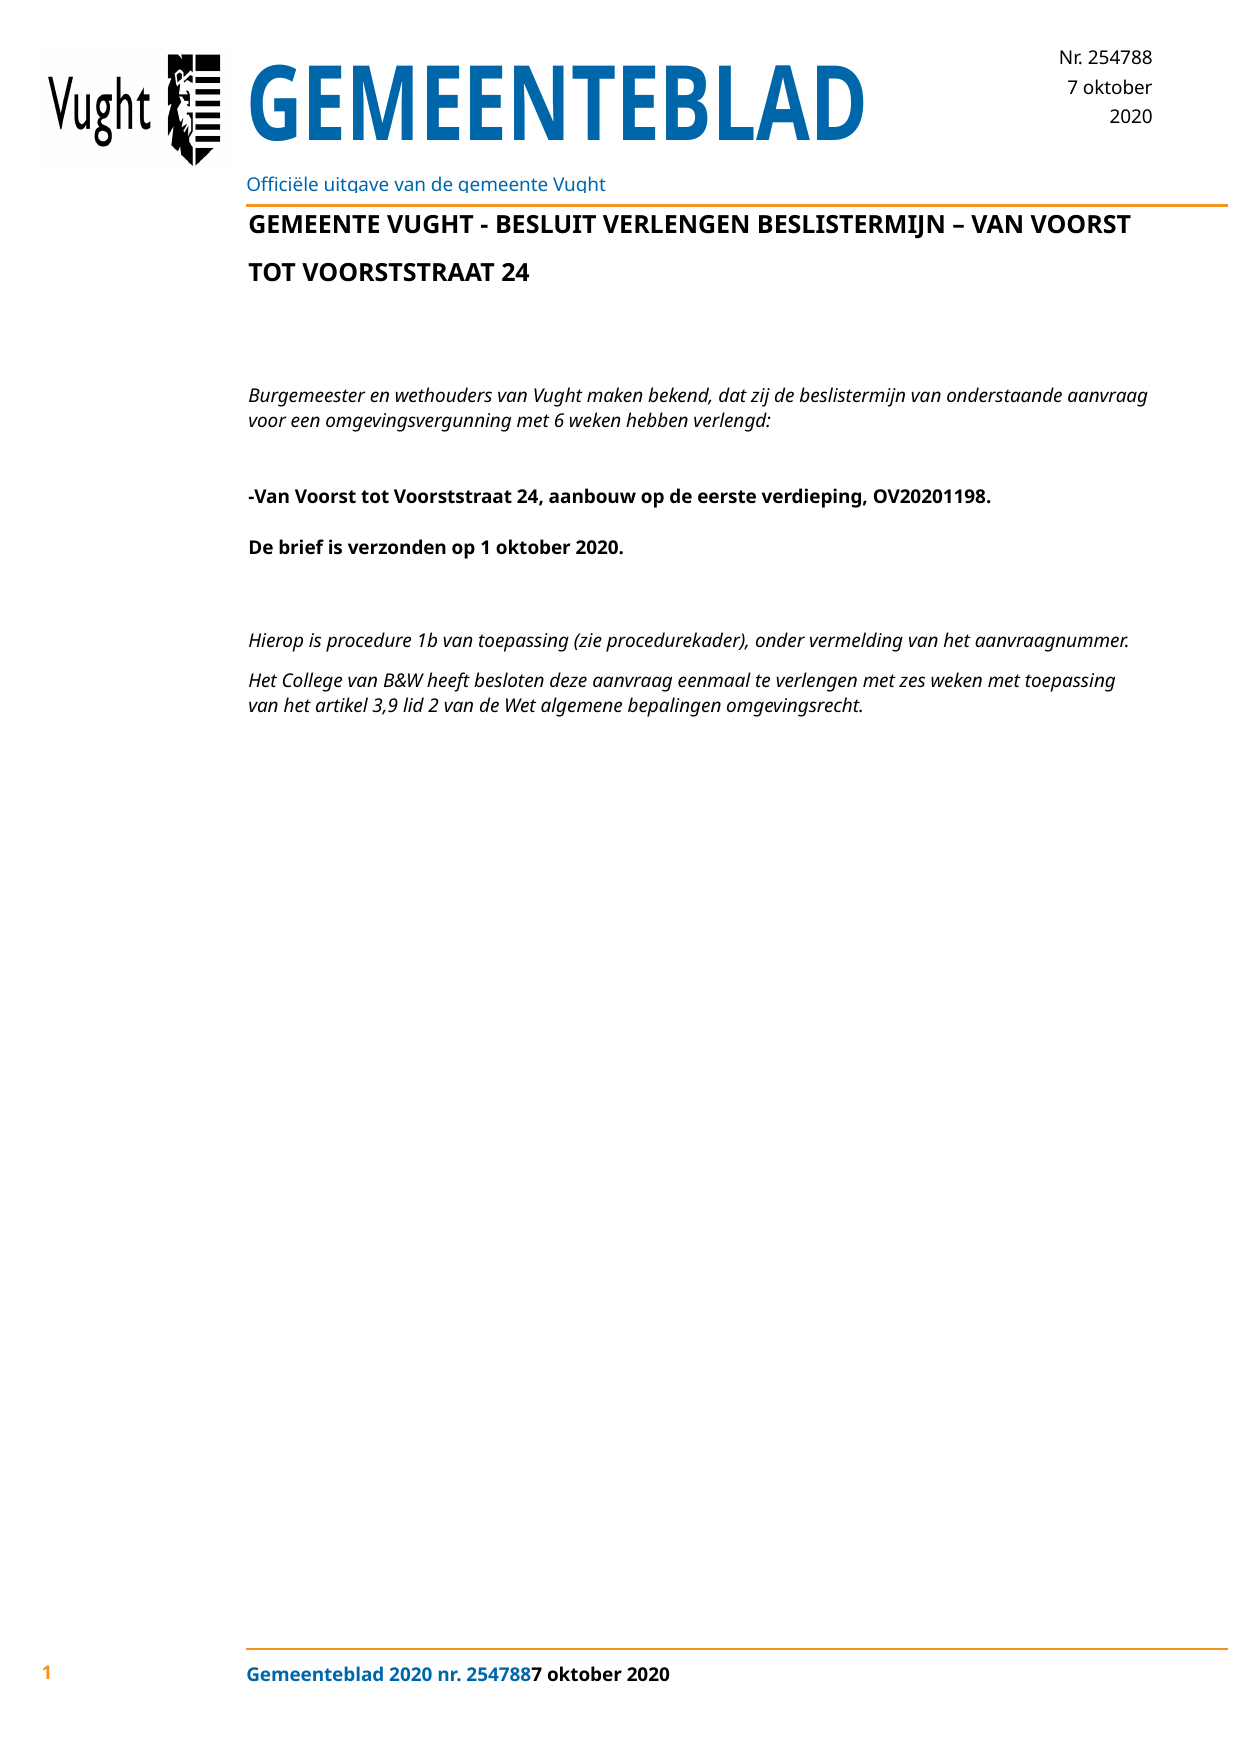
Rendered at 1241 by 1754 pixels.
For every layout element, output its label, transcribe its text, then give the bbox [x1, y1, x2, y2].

text -Van Voorst tot Voorststraat 24, aanbouw op de eerste verdieping, OV20201198. [248, 484, 1152, 509]
text GEMEENTE VUGHT - BESLUIT VERLENGEN BESLISTERMIJN – VAN VOORST TOT VOORSTSTRAAT 24 [248, 207, 1152, 288]
text Hierop is procedure 1b van toepassing (zie procedurekader), onder vermelding van het aanvraagnummer. [248, 628, 1152, 653]
text Het College van B&W heeft besloten deze aanvraag eenmaal te verlengen met zes weken met toepassing van het artikel 3,9 lid 2 van de Wet algemene bepalingen omgevingsrecht. [248, 667, 1152, 718]
text Burgemeester en wethouders van Vught maken bekend, dat zij de beslistermijn van onderstaande aanvraag voor een omgevingsvergunning met 6 weken hebben verlengd: [248, 382, 1152, 433]
text De brief is verzonden op 1 oktober 2020. [248, 534, 1152, 560]
picture [41, 47, 231, 172]
